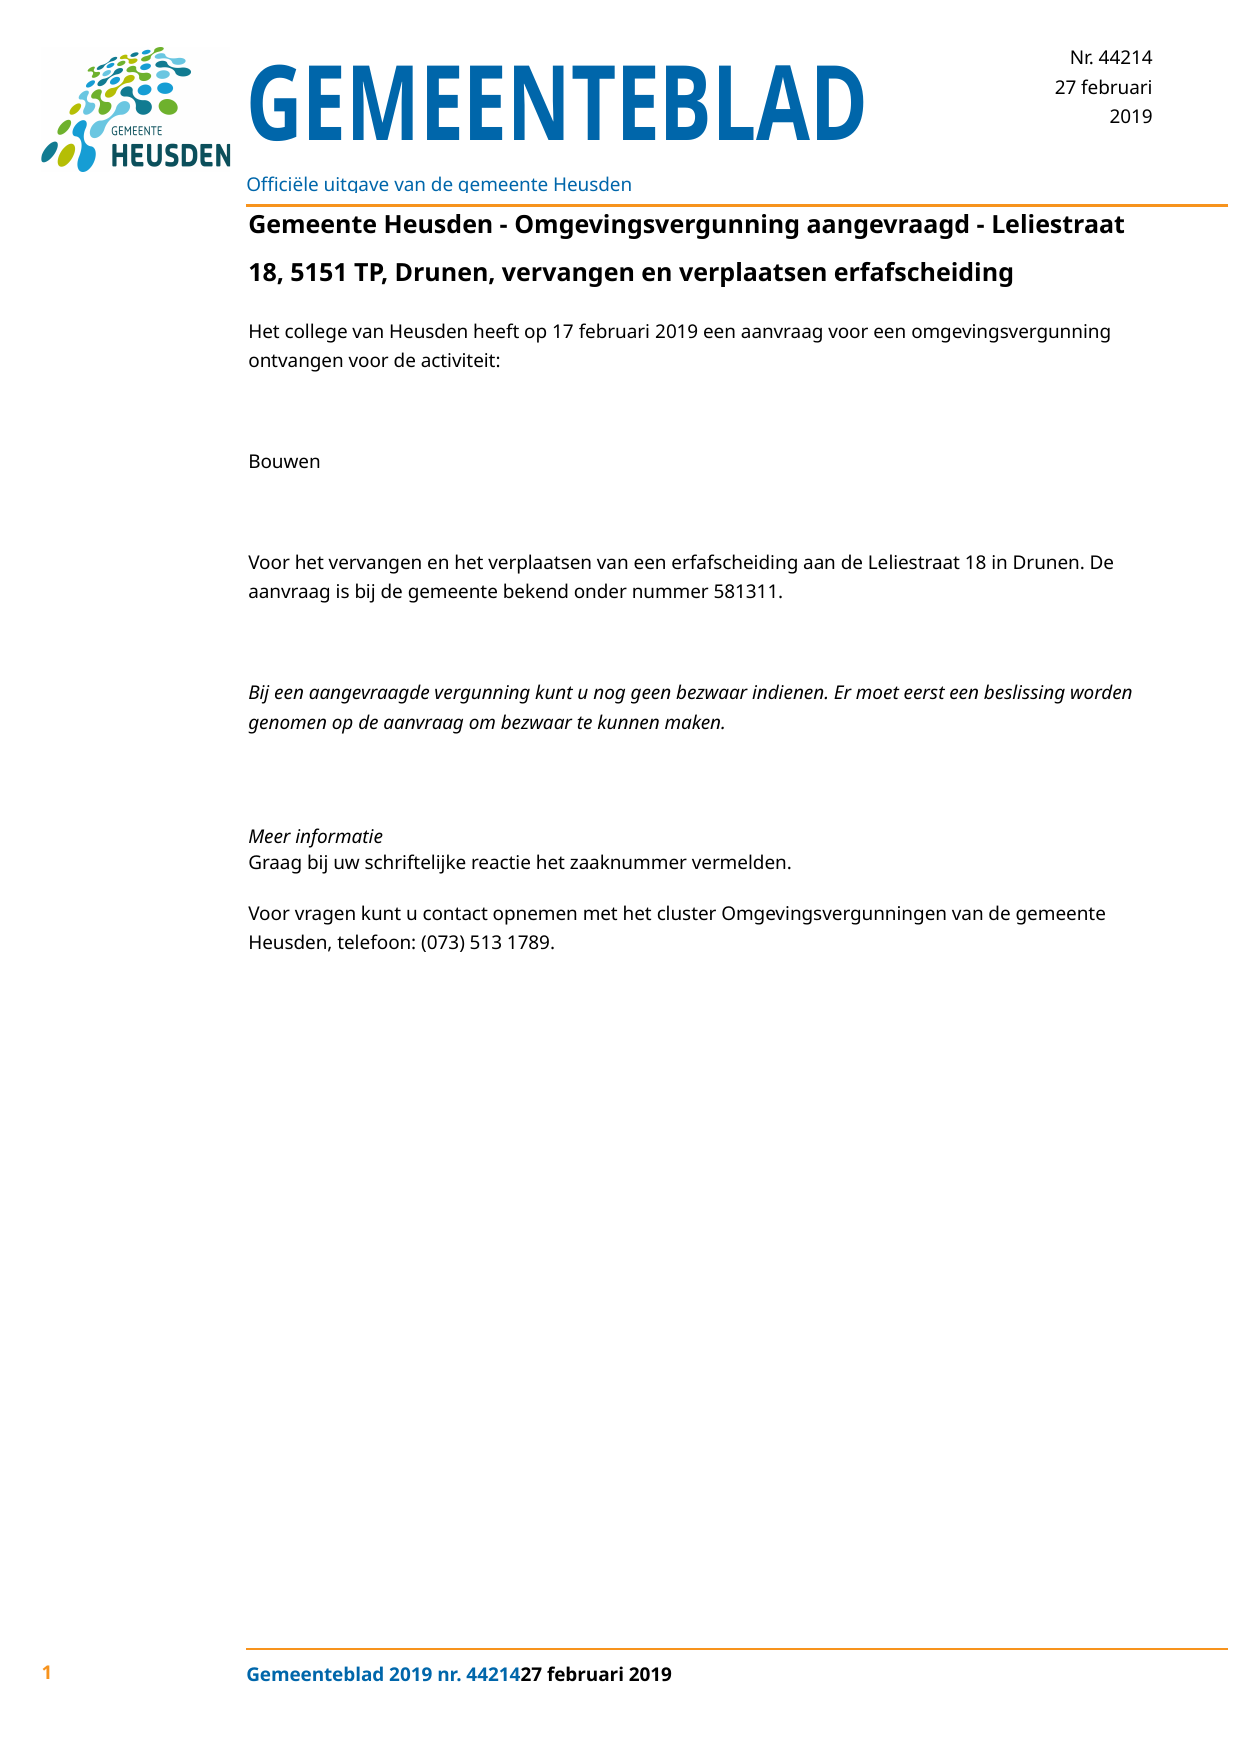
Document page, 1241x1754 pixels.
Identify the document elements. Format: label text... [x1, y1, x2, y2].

text Voor vragen kunt u contact opnemen met het cluster Omgevingsvergunningen van de gemeente Heusden, telefoon: (073) 513 1789. [248, 900, 1152, 955]
text Het college van Heusden heeft op 17 februari 2019 een aanvraag voor een omgevingsvergunning ontvangen voor de activiteit: [248, 318, 1152, 373]
text Graag bij uw schriftelijke reactie het zaaknummer vermelden. [248, 849, 1152, 875]
picture [41, 47, 231, 172]
text Bouwen [248, 448, 1152, 474]
text Bij een aangevraagde vergunning kunt u nog geen bezwaar indienen. Er moet eerst een beslissing worden genomen op de aanvraag om bezwaar te kunnen maken. [248, 679, 1152, 735]
text Voor het vervangen en het verplaatsen van een erfafscheiding aan de Leliestraat 18 in Drunen. De aanvraag is bij de gemeente bekend onder nummer 581311. [248, 549, 1152, 604]
text Gemeente Heusden - Omgevingsvergunning aangevraagd - Leliestraat 18, 5151 TP, Drunen, vervangen en verplaatsen erfafscheiding [248, 207, 1152, 288]
text Meer informatie [248, 823, 1152, 849]
